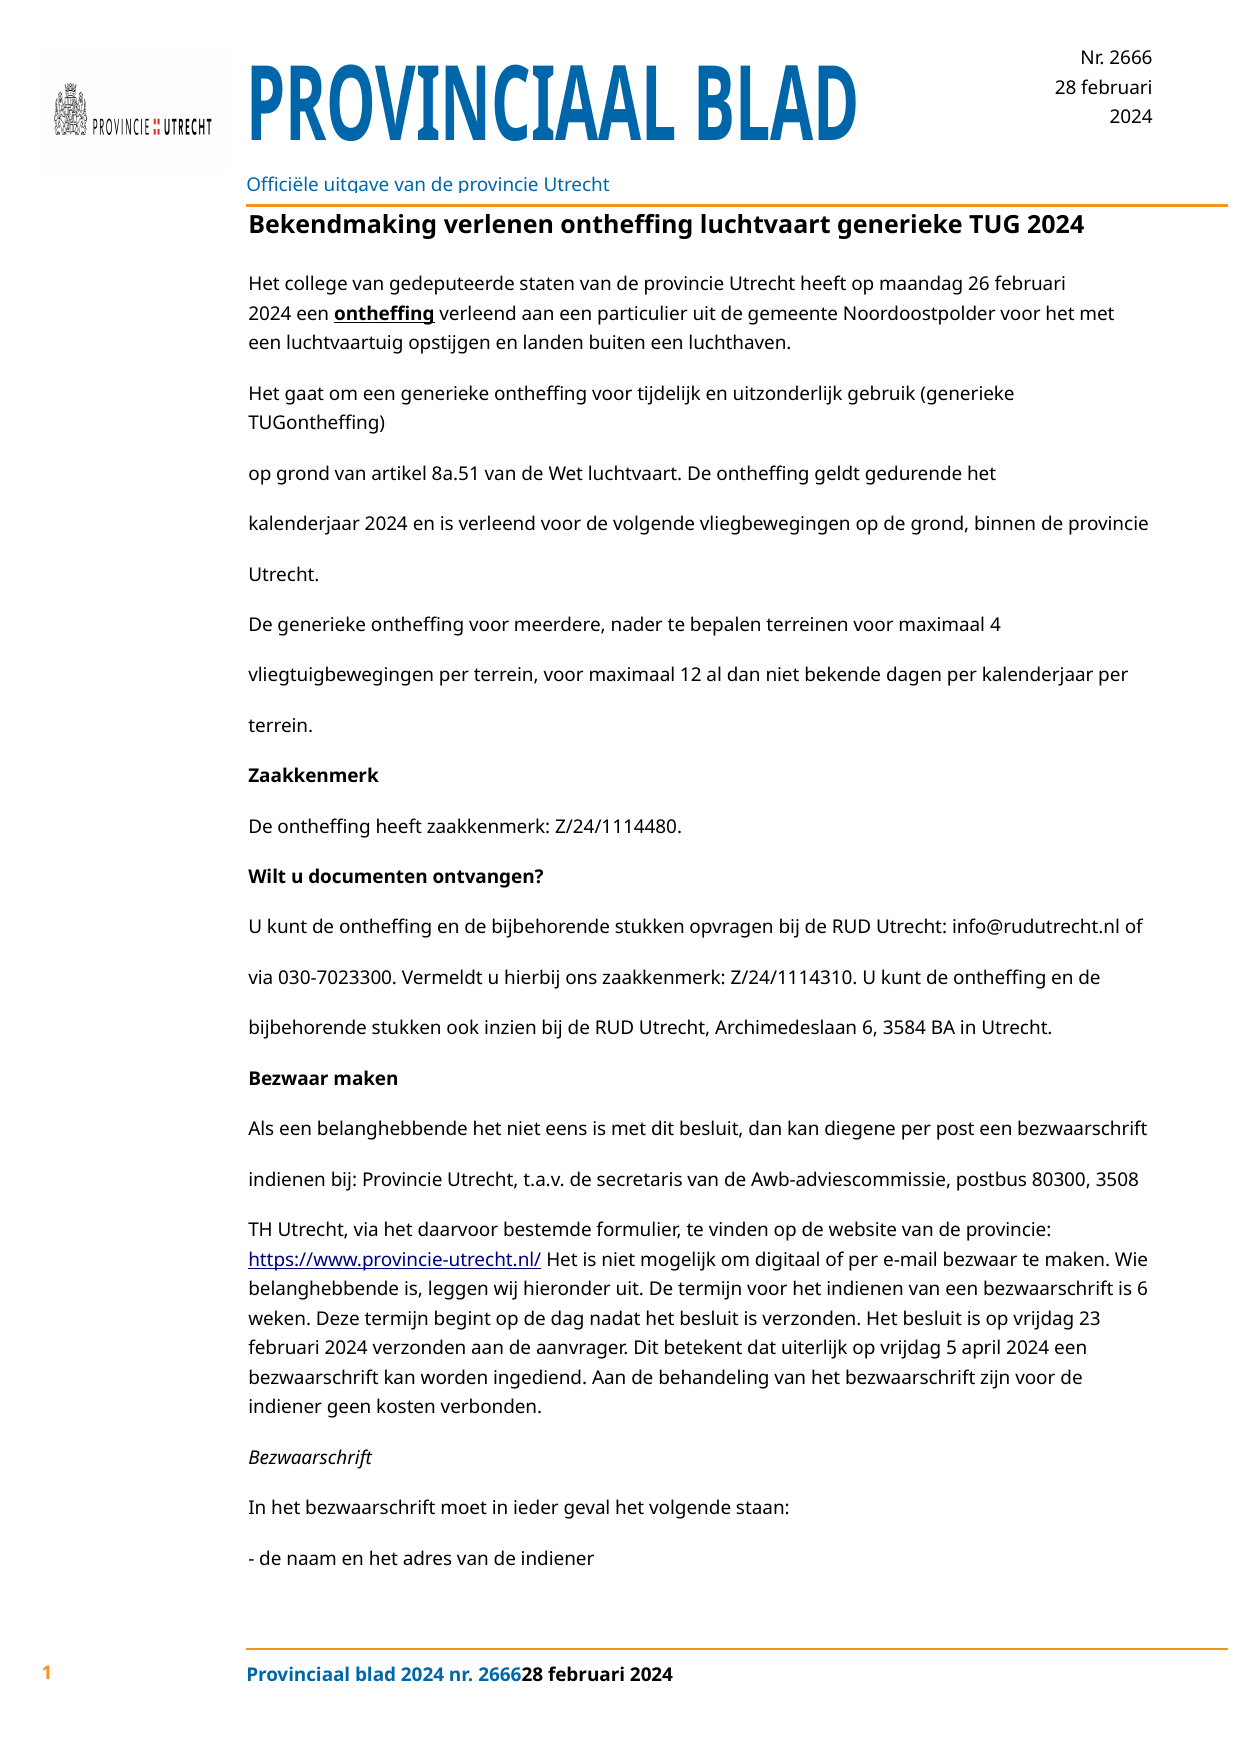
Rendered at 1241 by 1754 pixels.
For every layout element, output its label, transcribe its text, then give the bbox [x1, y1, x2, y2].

text terrein. [248, 712, 1152, 738]
text Het gaat om een generieke ontheffing voor tijdelijk en uitzonderlijk gebruik (generieke TUGontheffing) [248, 380, 1152, 435]
text De generieke ontheffing voor meerdere, nader te bepalen terreinen voor maximaal 4 [248, 611, 1152, 637]
text TH Utrecht, via het daarvoor bestemde formulier, te vinden op de website van de provincie: https://www.provincie-utrecht.nl/ Het is niet mogelijk om digitaal of per e-mail bezwaar te maken. Wie belanghebbende is, leggen wij hieronder uit. De termijn voor het indienen van een bezwaarschrift is 6 weken. Deze termijn begint op de dag nadat het besluit is verzonden. Het besluit is op vrijdag 23 februari 2024 verzonden aan de aanvrager. Dit betekent dat uiterlijk op vrijdag 5 april 2024 een bezwaarschrift kan worden ingediend. Aan de behandeling van het bezwaarschrift zijn voor de indiener geen kosten verbonden. [248, 1216, 1152, 1419]
text op grond van artikel 8a.51 van de Wet luchtvaart. De ontheffing geldt gedurende het [248, 460, 1152, 486]
text Bezwaarschrift [248, 1444, 1152, 1470]
text Utrecht. [248, 561, 1152, 586]
text U kunt de ontheffing en de bijbehorende stukken opvragen bij de RUD Utrecht: info@rudutrecht.nl of [248, 914, 1152, 939]
text Zaakkenmerk [248, 762, 1152, 788]
text indienen bij: Provincie Utrecht, t.a.v. de secretaris van de Awb-adviescommissie, postbus 80300, 3508 [248, 1166, 1152, 1191]
text vliegtuigbewegingen per terrein, voor maximaal 12 al dan niet bekende dagen per kalenderjaar per [248, 662, 1152, 687]
text De ontheffing heeft zaakkenmerk: Z/24/1114480. [248, 813, 1152, 838]
text Het college van gedeputeerde staten van de provincie Utrecht heeft op maandag 26 februari 2024 een ontheffing verleend aan een particulier uit de gemeente Noordoostpolder voor het met een luchtvaartuig opstijgen en landen buiten een luchthaven. [248, 270, 1152, 355]
picture [41, 47, 231, 172]
text Wilt u documenten ontvangen? [248, 863, 1152, 889]
text Bekendmaking verlenen ontheffing luchtvaart generieke TUG 2024 [248, 207, 1152, 241]
text In het bezwaarschrift moet in ieder geval het volgende staan: [248, 1494, 1152, 1520]
text kalenderjaar 2024 en is verleend voor de volgende vliegbewegingen op de grond, binnen de provincie [248, 510, 1152, 536]
text Bezwaar maken [248, 1065, 1152, 1091]
text - de naam en het adres van de indiener [248, 1545, 1152, 1571]
text Als een belanghebbende het niet eens is met dit besluit, dan kan diegene per post een bezwaarschrift [248, 1115, 1152, 1141]
text via 030-7023300. Vermeldt u hierbij ons zaakkenmerk: Z/24/1114310. U kunt de ontheffing en de [248, 964, 1152, 990]
text bijbehorende stukken ook inzien bij de RUD Utrecht, Archimedeslaan 6, 3584 BA in Utrecht. [248, 1014, 1152, 1040]
